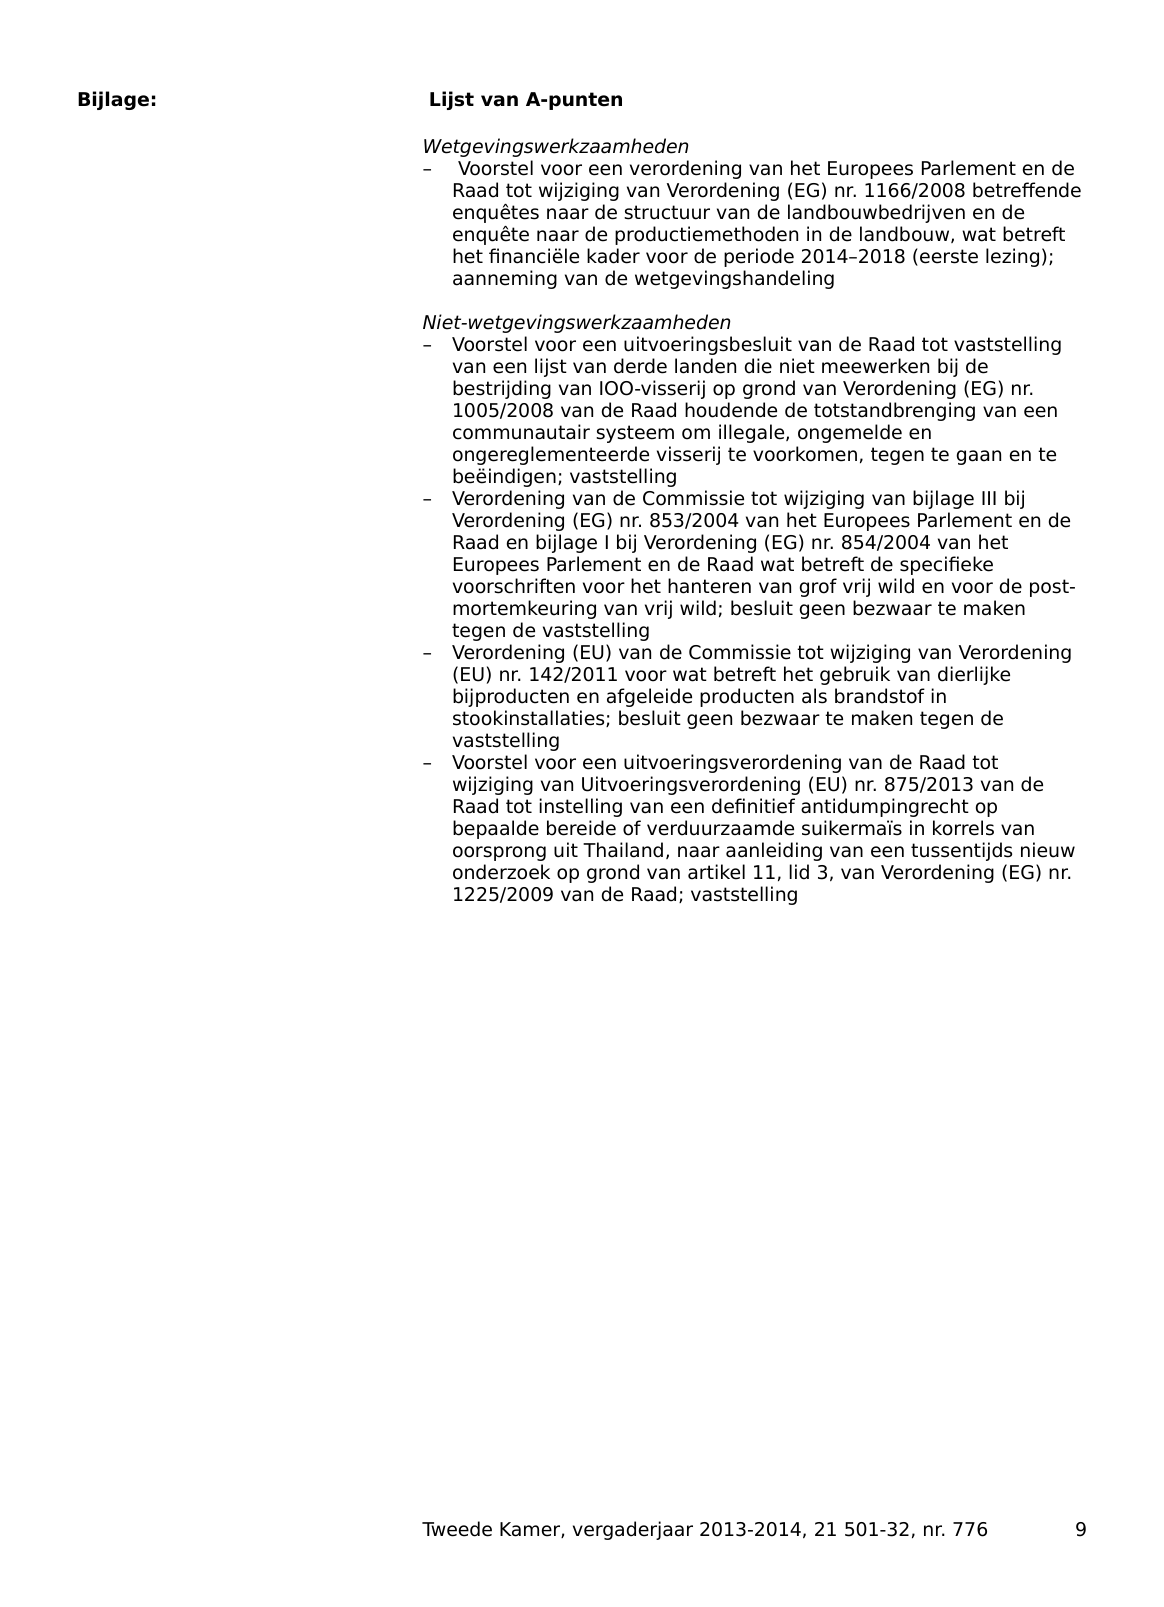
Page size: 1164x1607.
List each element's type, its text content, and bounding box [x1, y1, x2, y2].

subtitle Bijlage: Lijst van A-punten [77, 89, 1087, 111]
subtitle Wetgevingswerkzaamheden [422, 136, 1087, 158]
text – Voorstel voor een uitvoeringsverordening van de Raad tot wijziging van Uitvoeringsverordening (EU) nr. 875/2013 van de Raad tot instelling van een definitief antidumpingrecht op bepaalde bereide of verduurzaamde suikermaïs in korrels van oorsprong uit Thailand, naar aanleiding van een tussentijds nieuw onderzoek op grond van artikel 11, lid 3, van Verordening (EG) nr. 1225/2009 van de Raad; vaststelling [422, 752, 1087, 906]
text – Voorstel voor een verordening van het Europees Parlement en de Raad tot wijziging van Verordening (EG) nr. 1166/2008 betreffende enquêtes naar de structuur van de landbouwbedrijven en de enquête naar de productiemethoden in de landbouw, wat betreft het financiële kader voor de periode 2014–2018 (eerste lezing); aanneming van de wetgevingshandeling [422, 158, 1087, 290]
text – Voorstel voor een uitvoeringsbesluit van de Raad tot vaststelling van een lijst van derde landen die niet meewerken bij de bestrijding van IOO-visserij op grond van Verordening (EG) nr. 1005/2008 van de Raad houdende de totstandbrenging van een communautair systeem om illegale, ongemelde en ongereglementeerde visserij te voorkomen, tegen te gaan en te beëindigen; vaststelling [422, 334, 1087, 488]
text – Verordening van de Commissie tot wijziging van bijlage III bij Verordening (EG) nr. 853/2004 van het Europees Parlement en de Raad en bijlage I bij Verordening (EG) nr. 854/2004 van het Europees Parlement en de Raad wat betreft de specifieke voorschriften voor het hanteren van grof vrij wild en voor de post-mortemkeuring van vrij wild; besluit geen bezwaar te maken tegen de vaststelling [422, 488, 1087, 642]
text – Verordening (EU) van de Commissie tot wijziging van Verordening (EU) nr. 142/2011 voor wat betreft het gebruik van dierlijke bijproducten en afgeleide producten als brandstof in stookinstallaties; besluit geen bezwaar te maken tegen de vaststelling [422, 642, 1087, 752]
subtitle Niet-wetgevingswerkzaamheden [422, 312, 1087, 334]
